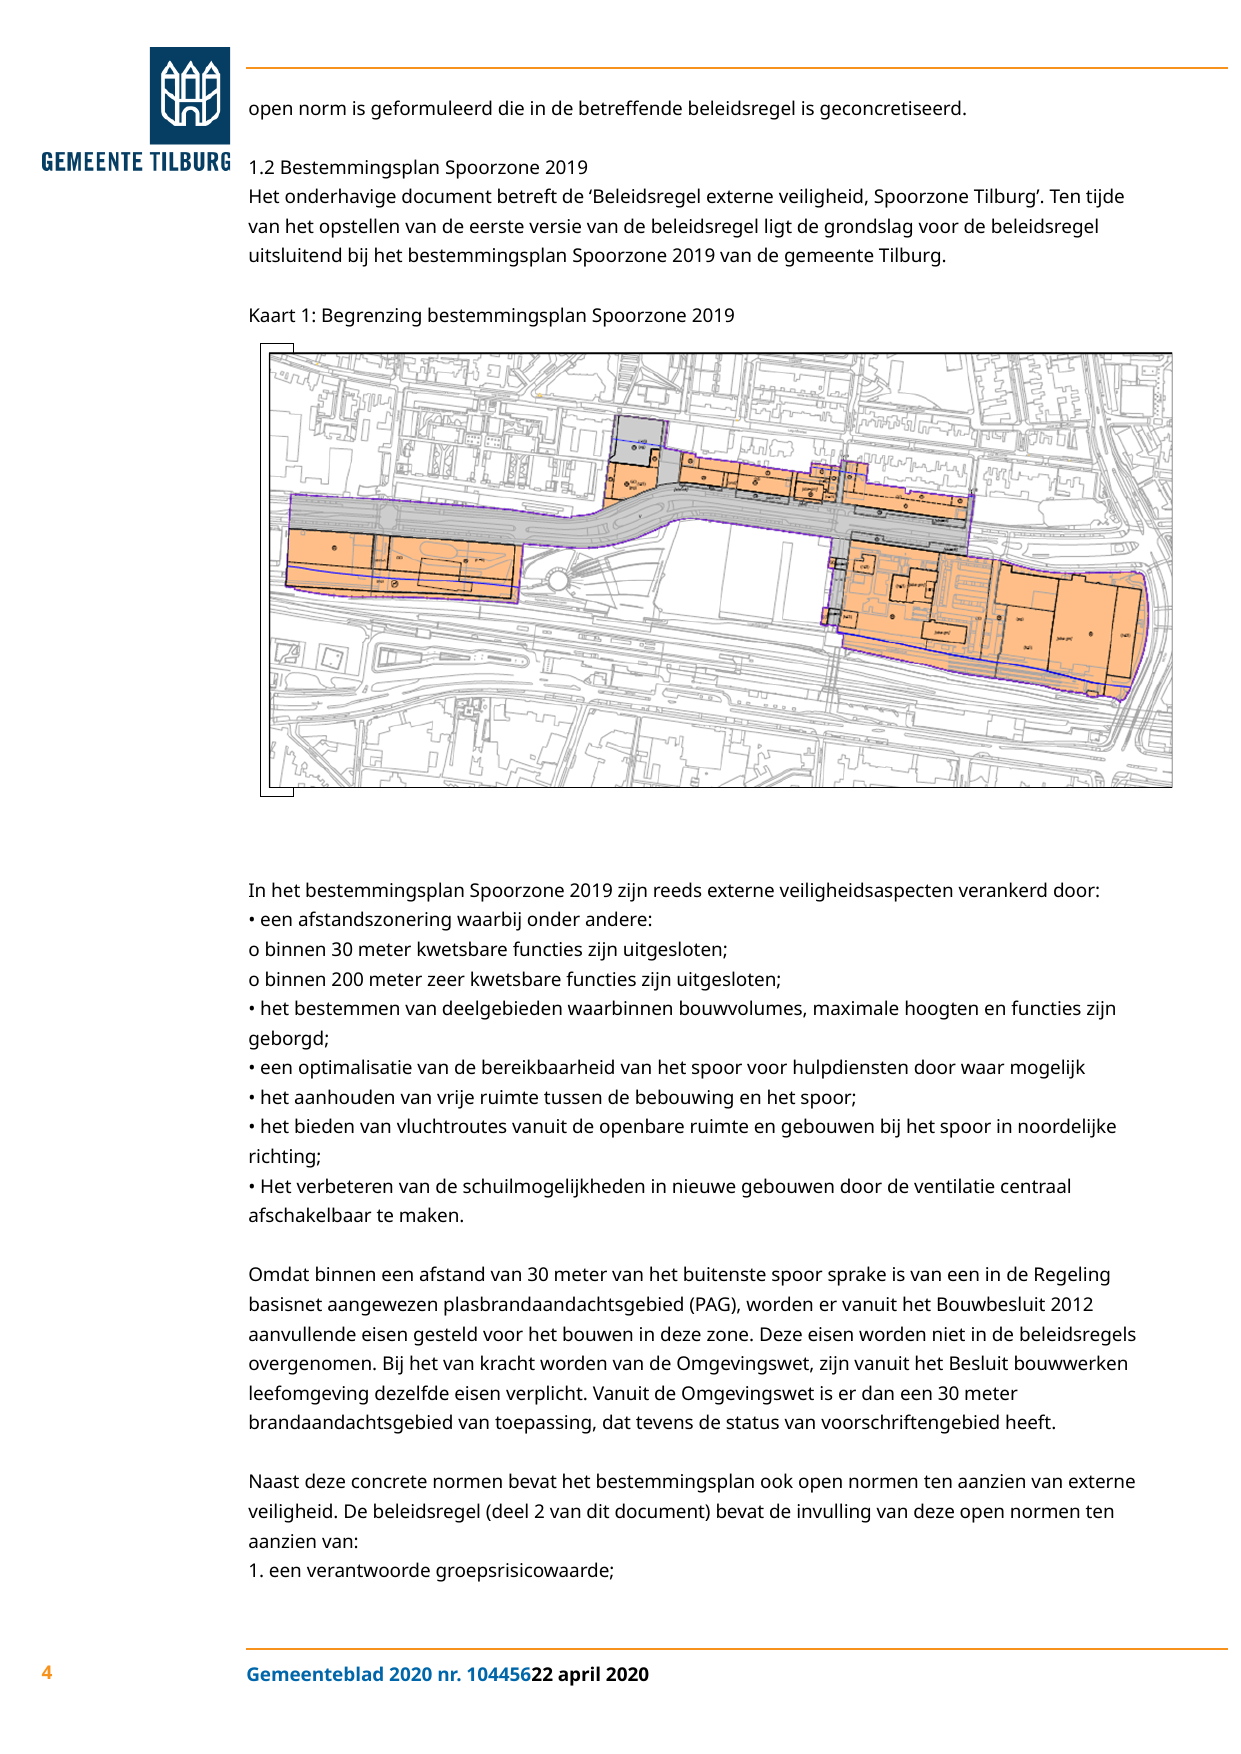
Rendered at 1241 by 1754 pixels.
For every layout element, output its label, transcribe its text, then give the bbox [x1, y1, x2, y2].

text • het bestemmen van deelgebieden waarbinnen bouwvolumes, maximale hoogten en functies zijn geborgd; [248, 995, 1152, 1051]
text • een afstandszonering waarbij onder andere: [248, 907, 1152, 932]
text • het aanhouden van vrije ruimte tussen de bebouwing en het spoor; [248, 1084, 1152, 1110]
text In het bestemmingsplan Spoorzone 2019 zijn reeds externe veiligheidsaspecten verankerd door: [248, 877, 1152, 903]
text Naast deze concrete normen bevat het bestemmingsplan ook open normen ten aanzien van externe veiligheid. De beleidsregel (deel 2 van dit document) bevat de invulling van deze open normen ten aanzien van: [248, 1469, 1152, 1554]
text o binnen 30 meter kwetsbare functies zijn uitgesloten; [248, 936, 1152, 962]
text o binnen 200 meter zeer kwetsbare functies zijn uitgesloten; [248, 966, 1152, 992]
text Het onderhavige document betreft de ‘Beleidsregel externe veiligheid, Spoorzone Tilburg’. Ten tijde van het opstellen van de eerste versie van de beleidsregel ligt de grondslag voor de beleidsregel uitsluitend bij het bestemmingsplan Spoorzone 2019 van de gemeente Tilburg. [248, 183, 1152, 268]
text Omdat binnen een afstand van 30 meter van het buitenste spoor sprake is van een in de Regeling basisnet aangewezen plasbrandaandachtsgebied (PAG), worden er vanuit het Bouwbesluit 2012 aanvullende eisen gesteld voor het bouwen in deze zone. Deze eisen worden niet in de beleidsregels overgenomen. Bij het van kracht worden van de Omgevingswet, zijn vanuit het Besluit bouwwerken leefomgeving dezelfde eisen verplicht. Vanuit de Omgevingswet is er dan een 30 meter brandaandachtsgebied van toepassing, dat tevens de status van voorschriftengebied heeft. [248, 1262, 1152, 1435]
picture [268, 352, 1173, 788]
text • een optimalisatie van de bereikbaarheid van het spoor voor hulpdiensten door waar mogelijk [248, 1054, 1152, 1080]
text Kaart 1: Begrenzing bestemmingsplan Spoorzone 2019 [248, 302, 1152, 328]
text open norm is geformuleerd die in de betreffende beleidsregel is geconcretiseerd. [248, 95, 1152, 121]
text • Het verbeteren van de schuilmogelijkheden in nieuwe gebouwen door de ventilatie centraal afschakelbaar te maken. [248, 1173, 1152, 1228]
picture [41, 47, 231, 172]
text 1. een verantwoorde groepsrisicowaarde; [248, 1557, 1152, 1583]
text • het bieden van vluchtroutes vanuit de openbare ruimte en gebouwen bij het spoor in noordelijke richting; [248, 1114, 1152, 1169]
text 1.2 Bestemmingsplan Spoorzone 2019 [248, 154, 1152, 180]
